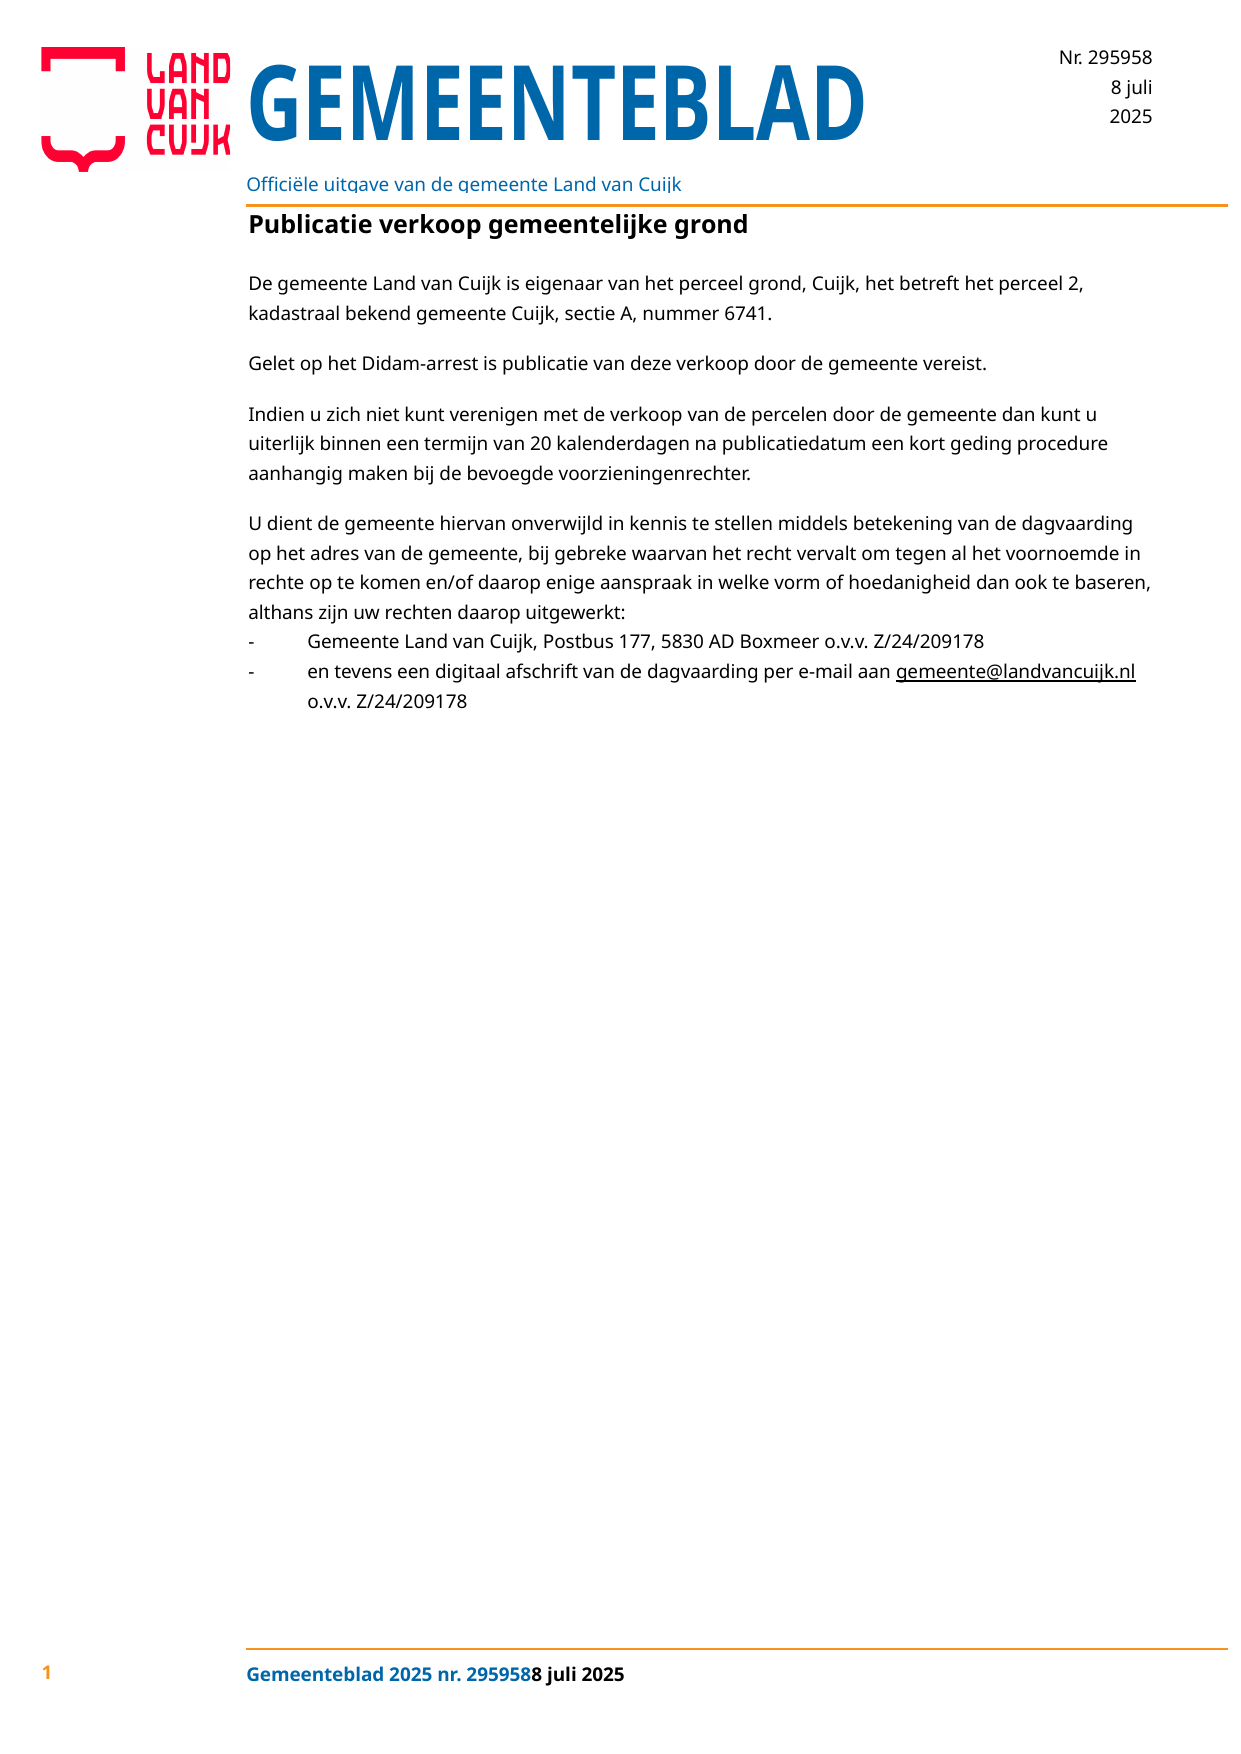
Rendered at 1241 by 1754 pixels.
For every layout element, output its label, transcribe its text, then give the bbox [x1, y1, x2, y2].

list en tevens een digitaal afschrift van de dagvaarding per e-mail aan gemeente@landvancuijk.nl o.v.v. Z/24/209178 [248, 658, 1152, 713]
list Gemeente Land van Cuijk, Postbus 177, 5830 AD Boxmeer o.v.v. Z/24/209178 [248, 629, 1152, 654]
text Gelet op het Didam-arrest is publicatie van deze verkoop door de gemeente vereist. [248, 350, 1152, 376]
text De gemeente Land van Cuijk is eigenaar van het perceel grond, Cuijk, het betreft het perceel 2, kadastraal bekend gemeente Cuijk, sectie A, nummer 6741. [248, 270, 1152, 326]
picture [41, 47, 231, 172]
text Publicatie verkoop gemeentelijke grond [248, 207, 1152, 241]
text Indien u zich niet kunt verenigen met de verkoop van de percelen door de gemeente dan kunt u uiterlijk binnen een termijn van 20 kalenderdagen na publicatiedatum een kort geding procedure aanhangig maken bij de bevoegde voorzieningenrechter. [248, 401, 1152, 486]
text U dient de gemeente hiervan onverwijld in kennis te stellen middels betekening van de dagvaarding op het adres van de gemeente, bij gebreke waarvan het recht vervalt om tegen al het voornoemde in rechte op te komen en/of daarop enige aanspraak in welke vorm of hoedanigheid dan ook te baseren, althans zijn uw rechten daarop uitgewerkt: [248, 510, 1152, 625]
